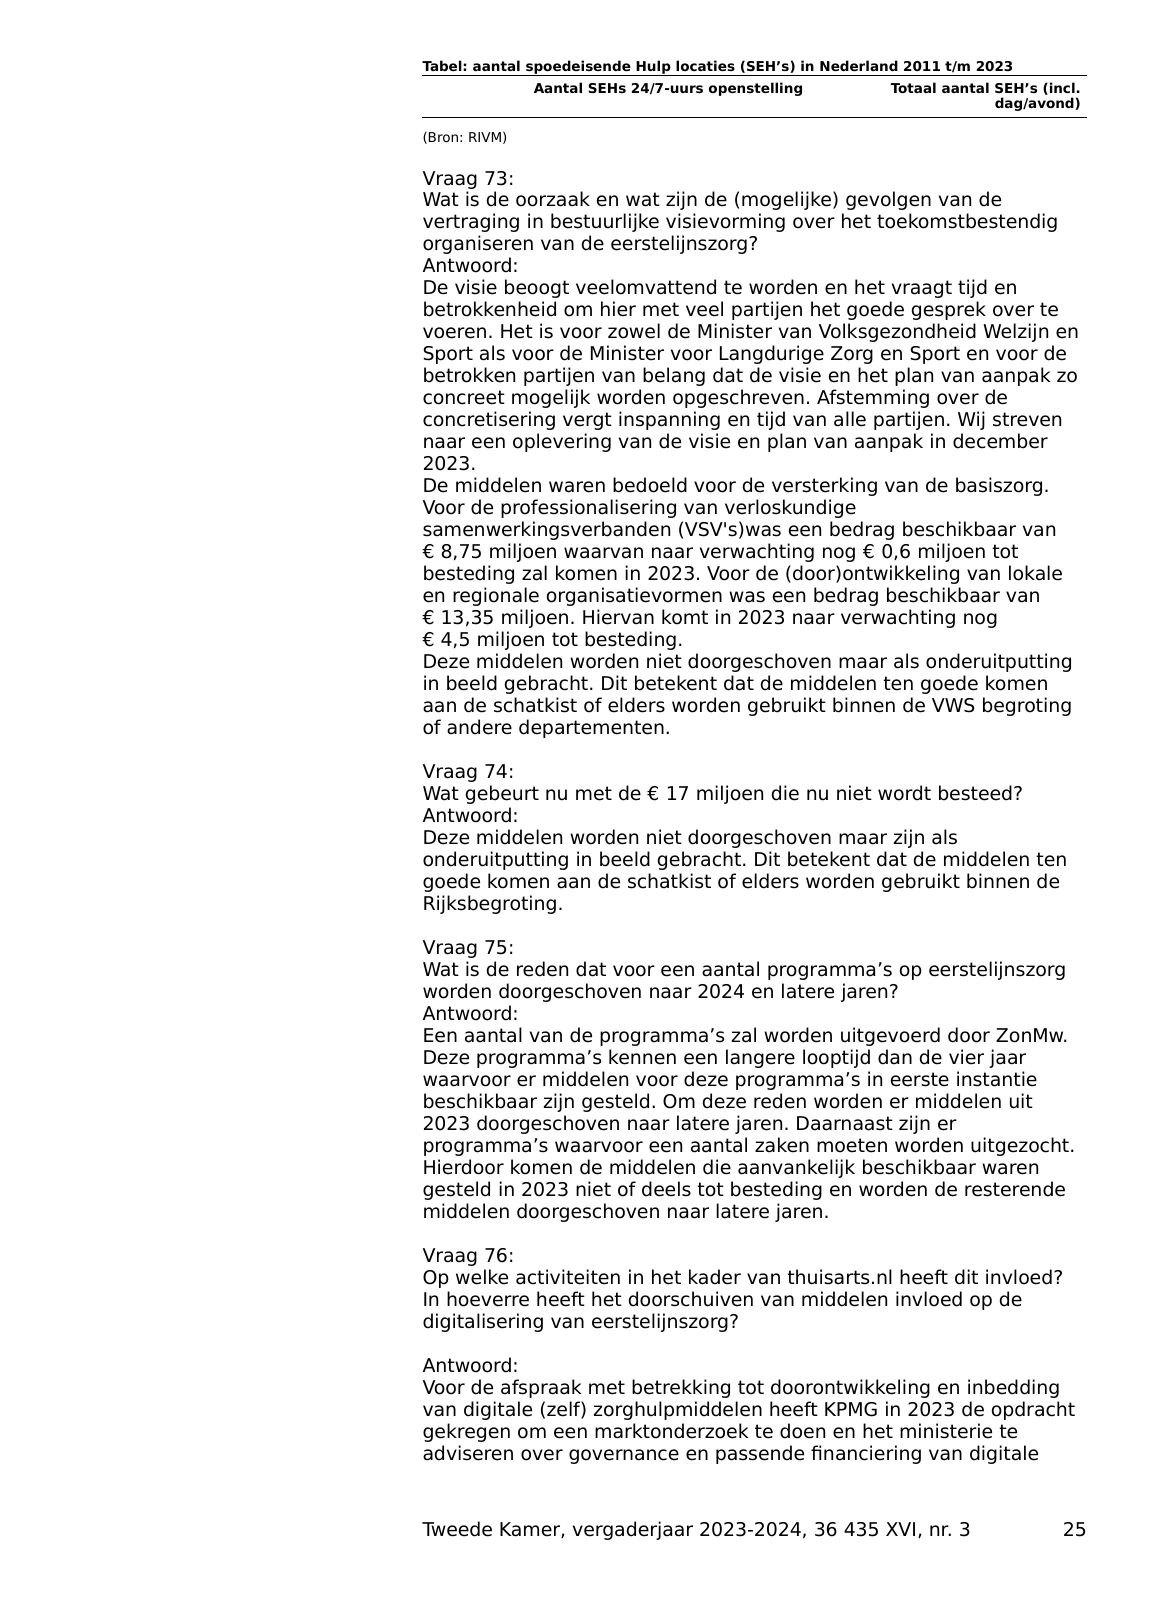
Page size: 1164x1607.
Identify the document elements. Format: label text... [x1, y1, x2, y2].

text Wat is de oorzaak en wat zijn de (mogelijke) gevolgen van de vertraging in bestuurlijke visievorming over het toekomstbestendig organiseren van de eerstelijnszorg? [422, 189, 1087, 255]
text Deze middelen worden niet doorgeschoven maar als onderuitputting in beeld gebracht. Dit betekent dat de middelen ten goede komen aan de schatkist of elders worden gebruikt binnen de VWS begroting of andere departementen. [422, 651, 1087, 739]
text Op welke activiteiten in het kader van thuisarts.nl heeft dit invloed? In hoeverre heeft het doorschuiven van middelen invloed op de digitalisering van eerstelijnszorg? [422, 1267, 1087, 1333]
text De middelen waren bedoeld voor de versterking van de basiszorg. Voor de professionalisering van verloskundige samenwerkingsverbanden (VSV's)was een bedrag beschikbaar van € 8,75 miljoen waarvan naar verwachting nog € 0,6 miljoen tot besteding zal komen in 2023. Voor de (door)ontwikkeling van lokale en regionale organisatievormen was een bedrag beschikbaar van € 13,35 miljoen. Hiervan komt in 2023 naar verwachting nog € 4,5 miljoen tot besteding. [422, 475, 1087, 651]
text Antwoord: [422, 805, 1087, 827]
text Deze middelen worden niet doorgeschoven maar zijn als onderuitputting in beeld gebracht. Dit betekent dat de middelen ten goede komen aan de schatkist of elders worden gebruikt binnen de Rijksbegroting. [422, 827, 1087, 915]
text Een aantal van de programma’s zal worden uitgevoerd door ZonMw. Deze programma’s kennen een langere looptijd dan de vier jaar waarvoor er middelen voor deze programma’s in eerste instantie beschikbaar zijn gesteld. Om deze reden worden er middelen uit 2023 doorgeschoven naar latere jaren. Daarnaast zijn er programma’s waarvoor een aantal zaken moeten worden uitgezocht. Hierdoor komen de middelen die aanvankelijk beschikbaar waren gesteld in 2023 niet of deels tot besteding en worden de resterende middelen doorgeschoven naar latere jaren. [422, 1025, 1087, 1223]
text Vraag 75: [422, 937, 1087, 959]
text Antwoord: [422, 1355, 1087, 1377]
text Antwoord: [422, 1003, 1087, 1025]
text Vraag 74: [422, 761, 1087, 783]
text Voor de afspraak met betrekking tot doorontwikkeling en inbedding van digitale (zelf) zorghulpmiddelen heeft KPMG in 2023 de opdracht gekregen om een marktonderzoek te doen en het ministerie te adviseren over governance en passende financiering van digitale [422, 1377, 1087, 1465]
text De visie beoogt veelomvattend te worden en het vraagt tijd en betrokkenheid om hier met veel partijen het goede gesprek over te voeren. Het is voor zowel de Minister van Volksgezondheid Welzijn en Sport als voor de Minister voor Langdurige Zorg en Sport en voor de betrokken partijen van belang dat de visie en het plan van aanpak zo concreet mogelijk worden opgeschreven. Afstemming over de concretisering vergt inspanning en tijd van alle partijen. Wij streven naar een oplevering van de visie en plan van aanpak in december 2023. [422, 277, 1087, 475]
text Vraag 73: [422, 167, 1087, 189]
table_cell [422, 76, 526, 117]
text Antwoord: [422, 255, 1087, 277]
table_cell (Bron: RIVM) [422, 118, 1087, 145]
text Wat is de reden dat voor een aantal programma’s op eerstelijnszorg worden doorgeschoven naar 2024 en latere jaren? [422, 959, 1087, 1003]
table_header Tabel: aantal spoedeisende Hulp locaties (SEH’s) in Nederland 2011 t/m 2023 [422, 59, 1087, 75]
table_cell Totaal aantal SEH’s (incl. dag/avond) [809, 76, 1087, 117]
table_cell Aantal SEHs 24/7-uurs openstelling [526, 76, 809, 117]
text Vraag 76: [422, 1245, 1087, 1267]
text Wat gebeurt nu met de € 17 miljoen die nu niet wordt besteed? [422, 783, 1087, 805]
